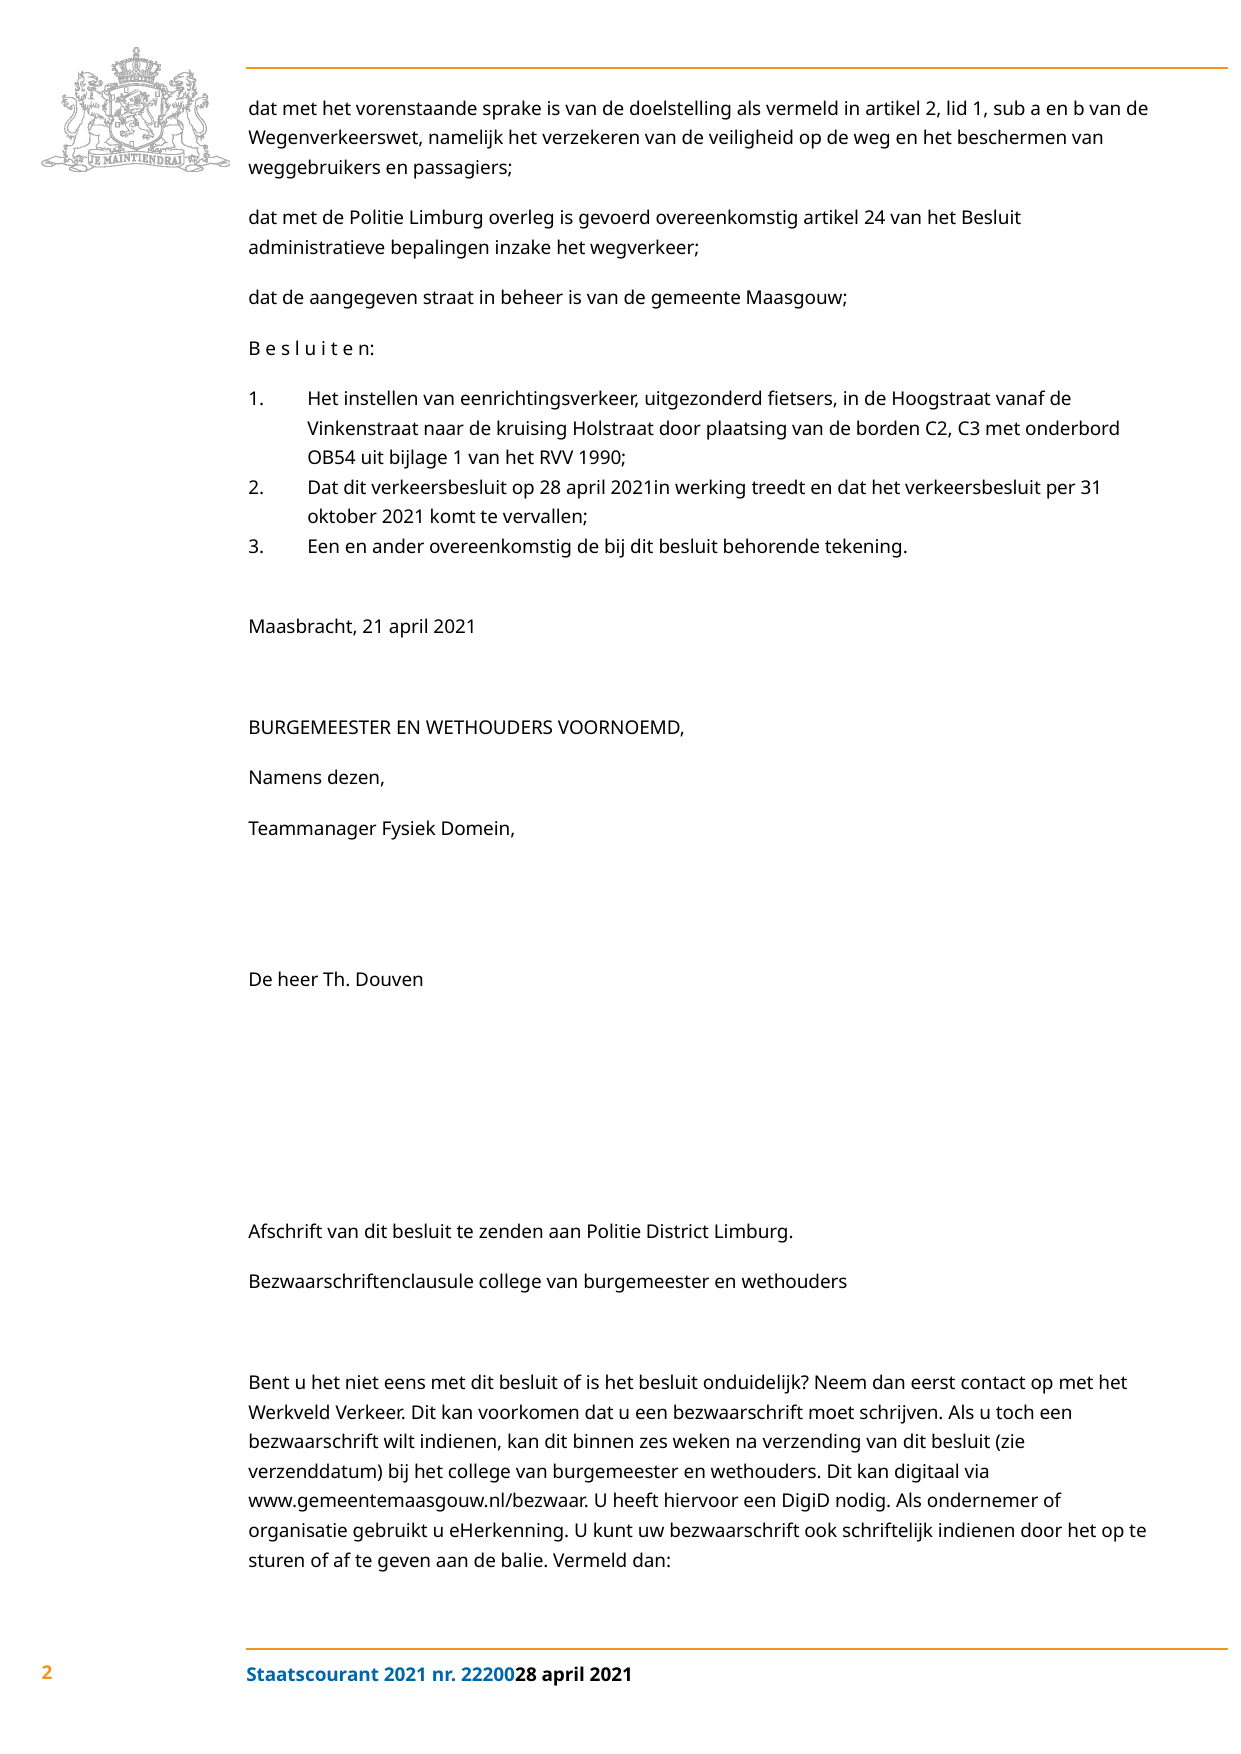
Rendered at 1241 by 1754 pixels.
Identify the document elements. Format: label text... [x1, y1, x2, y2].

text dat met de Politie Limburg overleg is gevoerd overeenkomstig artikel 24 van het Besluit administratieve bepalingen inzake het wegverkeer; [248, 204, 1152, 260]
text Afschrift van dit besluit te zenden aan Politie District Limburg. [248, 1218, 1152, 1244]
picture [41, 47, 231, 172]
text De heer Th. Douven [248, 966, 1152, 992]
list Een en ander overeenkomstig de bij dit besluit behorende tekening. [248, 533, 1152, 559]
text dat de aangegeven straat in beheer is van de gemeente Maasgouw; [248, 284, 1152, 310]
list Dat dit verkeersbesluit op 28 april 2021in werking treedt en dat het verkeersbesluit per 31 oktober 2021 komt te vervallen; [248, 474, 1152, 529]
text Bezwaarschriftenclausule college van burgemeester en wethouders [248, 1268, 1152, 1294]
text Namens dezen, [248, 764, 1152, 790]
text Teammanager Fysiek Domein, [248, 815, 1152, 841]
text dat met het vorenstaande sprake is van de doelstelling als vermeld in artikel 2, lid 1, sub a en b van de Wegenverkeerswet, namelijk het verzekeren van de veiligheid op de weg en het beschermen van weggebruikers en passagiers; [248, 95, 1152, 180]
text BURGEMEESTER EN WETHOUDERS VOORNOEMD, [248, 714, 1152, 740]
text Maasbracht, 21 april 2021 [248, 613, 1152, 639]
list Het instellen van eenrichtingsverkeer, uitgezonderd fietsers, in de Hoogstraat vanaf de Vinkenstraat naar de kruising Holstraat door plaatsing van de borden C2, C3 met onderbord OB54 uit bijlage 1 van het RVV 1990; [248, 385, 1152, 470]
text B e s l u i t e n: [248, 335, 1152, 361]
text Bent u het niet eens met dit besluit of is het besluit onduidelijk? Neem dan eerst contact op met het Werkveld Verkeer. Dit kan voorkomen dat u een bezwaarschrift moet schrijven. Als u toch een bezwaarschrift wilt indienen, kan dit binnen zes weken na verzending van dit besluit (zie verzenddatum) bij het college van burgemeester en wethouders. Dit kan digitaal via www.gemeentemaasgouw.nl/bezwaar. U heeft hiervoor een DigiD nodig. Als ondernemer of organisatie gebruikt u eHerkenning. U kunt uw bezwaarschrift ook schriftelijk indienen door het op te sturen of af te geven aan de balie. Vermeld dan: [248, 1369, 1152, 1573]
